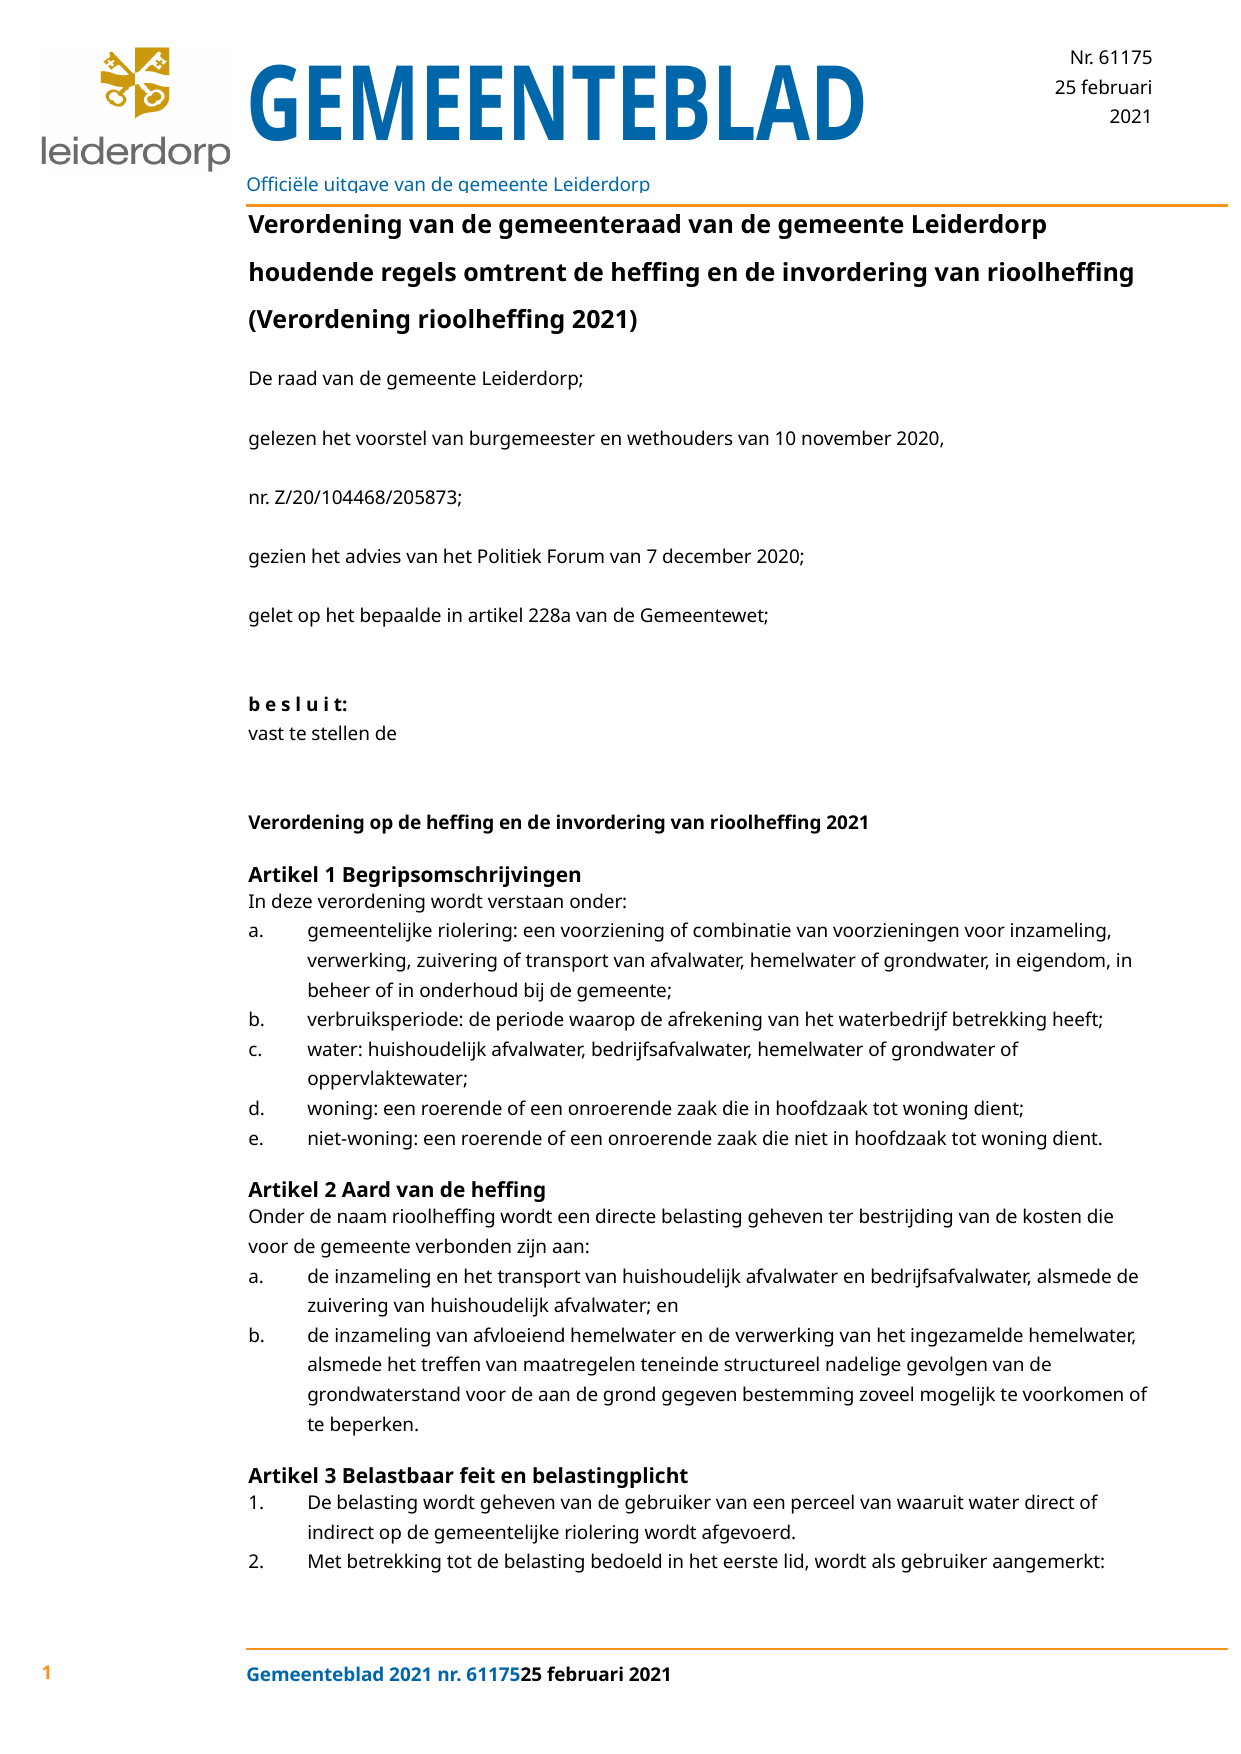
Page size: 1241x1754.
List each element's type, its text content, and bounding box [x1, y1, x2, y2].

text Verordening van de gemeenteraad van de gemeente Leiderdorp houdende regels omtrent de heffing en de invordering van rioolheffing (Verordening rioolheffing 2021) [248, 207, 1152, 336]
text In deze verordening wordt verstaan onder: [248, 888, 1152, 914]
text nr. Z/20/104468/205873; [248, 484, 1152, 509]
text b e s l u i t: [248, 691, 1152, 717]
text Artikel 1 Begripsomschrijvingen [248, 860, 1152, 888]
list water: huishoudelijk afvalwater, bedrijfsafvalwater, hemelwater of grondwater of oppervlaktewater; [248, 1036, 1152, 1091]
text gezien het advies van het Politiek Forum van 7 december 2020; [248, 543, 1152, 569]
picture [41, 47, 231, 172]
text vast te stellen de [248, 721, 1152, 746]
list woning: een roerende of een onroerende zaak die in hoofdzaak tot woning dient; [248, 1095, 1152, 1121]
list de inzameling van afvloeiend hemelwater en de verwerking van het ingezamelde hemelwater, alsmede het treffen van maatregelen teneinde structureel nadelige gevolgen van de grondwaterstand voor de aan de grond gegeven bestemming zoveel mogelijk te voorkomen of te beperken. [248, 1322, 1152, 1436]
list de inzameling en het transport van huishoudelijk afvalwater en bedrijfsafvalwater, alsmede de zuivering van huishoudelijk afvalwater; en [248, 1263, 1152, 1318]
text De raad van de gemeente Leiderdorp; [248, 366, 1152, 391]
text Artikel 2 Aard van de heffing [248, 1175, 1152, 1204]
list De belasting wordt geheven van de gebruiker van een perceel van waaruit water direct of indirect op de gemeentelijke riolering wordt afgevoerd. [248, 1489, 1152, 1545]
text Verordening op de heffing en de invordering van rioolheffing 2021 [248, 809, 1152, 835]
text gelezen het voorstel van burgemeester en wethouders van 10 november 2020, [248, 425, 1152, 450]
text gelet op het bepaalde in artikel 228a van de Gemeentewet; [248, 602, 1152, 628]
text Onder de naam rioolheffing wordt een directe belasting geheven ter bestrijding van de kosten die voor de gemeente verbonden zijn aan: [248, 1204, 1152, 1259]
list gemeentelijke riolering: een voorziening of combinatie van voorzieningen voor inzameling, verwerking, zuivering of transport van afvalwater, hemelwater of grondwater, in eigendom, in beheer of in onderhoud bij de gemeente; [248, 918, 1152, 1003]
list Met betrekking tot de belasting bedoeld in het eerste lid, wordt als gebruiker aangemerkt: [248, 1549, 1152, 1574]
list niet-woning: een roerende of een onroerende zaak die niet in hoofdzaak tot woning dient. [248, 1125, 1152, 1151]
text Artikel 3 Belastbaar feit en belastingplicht [248, 1461, 1152, 1489]
list verbruiksperiode: de periode waarop de afrekening van het waterbedrijf betrekking heeft; [248, 1006, 1152, 1032]
